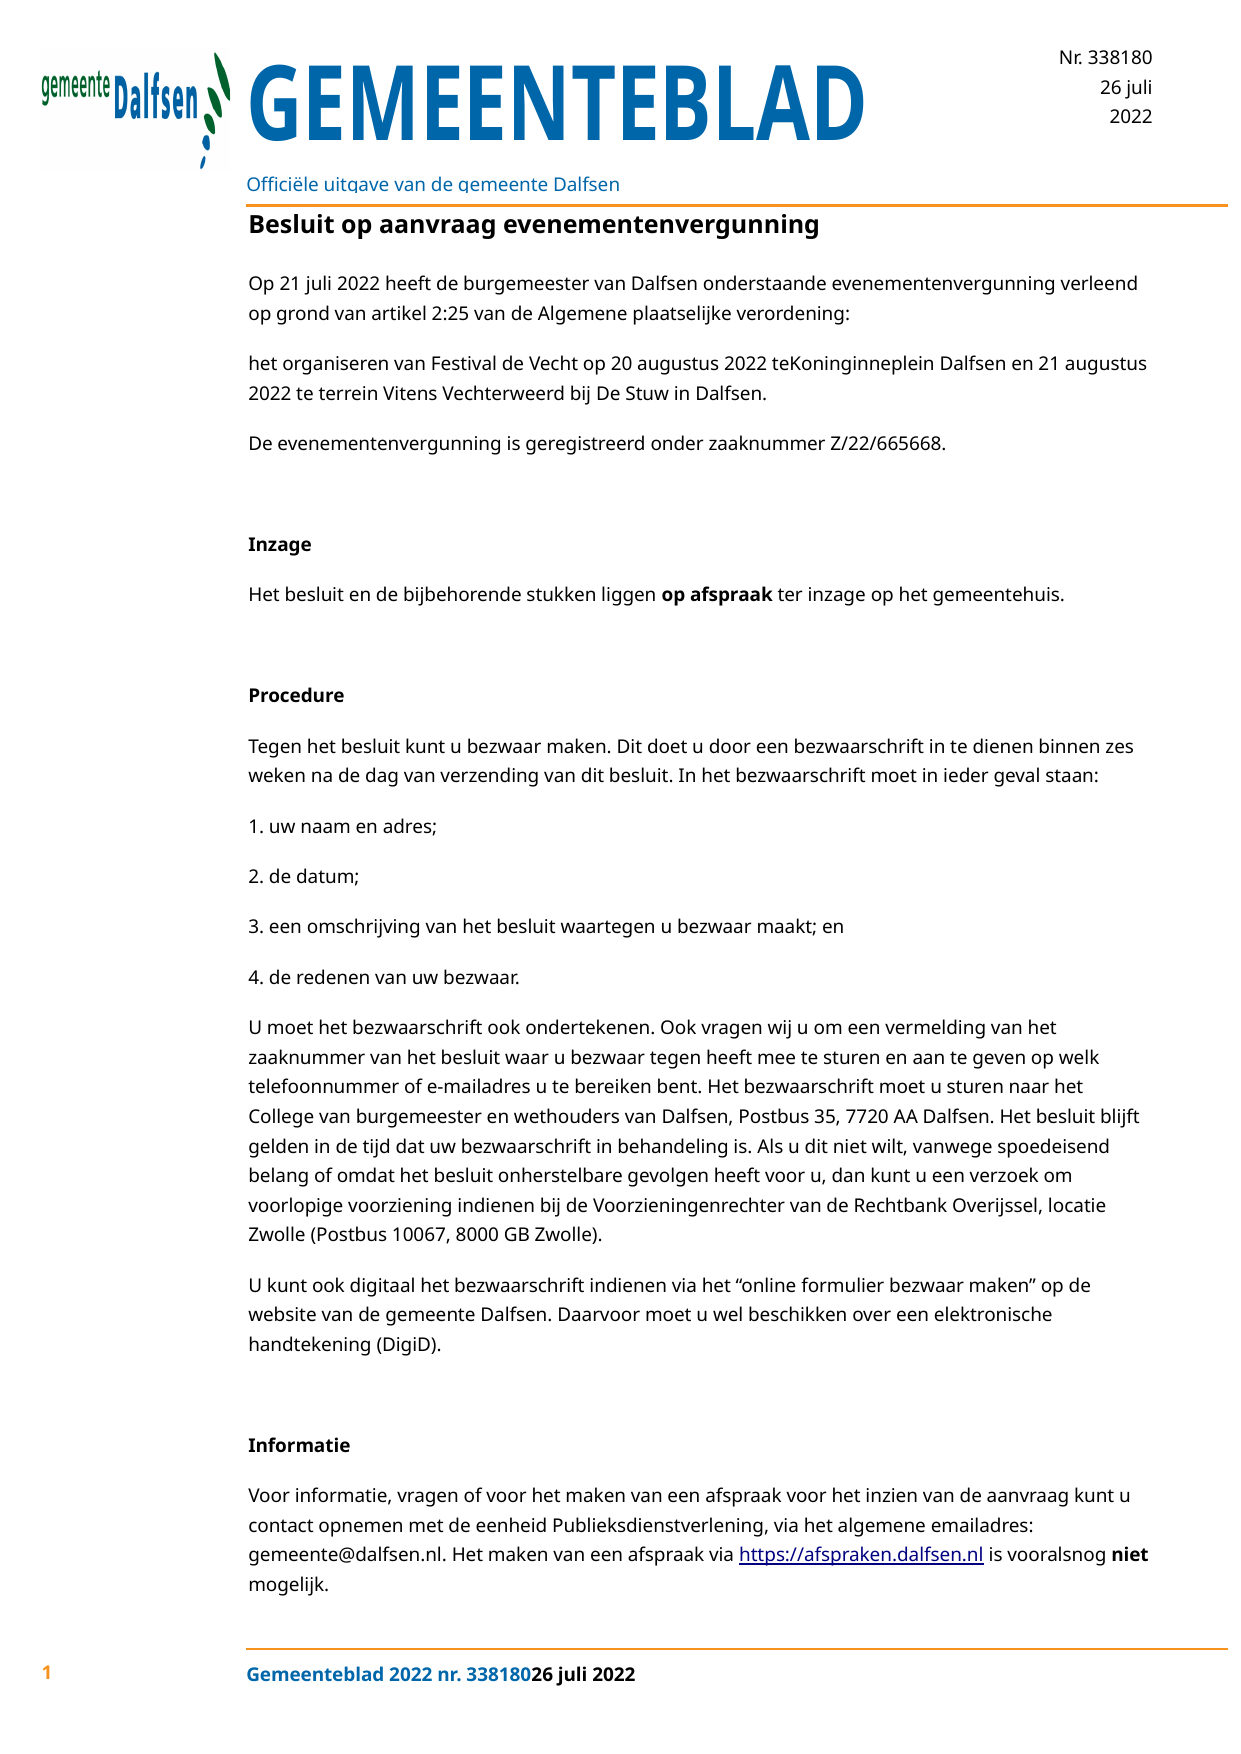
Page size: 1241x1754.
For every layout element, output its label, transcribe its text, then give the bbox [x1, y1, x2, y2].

text U moet het bezwaarschrift ook ondertekenen. Ook vragen wij u om een vermelding van het zaaknummer van het besluit waar u bezwaar tegen heeft mee te sturen en aan te geven op welk telefoonnummer of e-mailadres u te bereiken bent. Het bezwaarschrift moet u sturen naar het College van burgemeester en wethouders van Dalfsen, Postbus 35, 7720 AA Dalfsen. Het besluit blijft gelden in de tijd dat uw bezwaarschrift in behandeling is. Als u dit niet wilt, vanwege spoedeisend belang of omdat het besluit onherstelbare gevolgen heeft voor u, dan kunt u een verzoek om voorlopige voorziening indienen bij de Voorzieningenrechter van de Rechtbank Overijssel, locatie Zwolle (Postbus 10067, 8000 GB Zwolle). [248, 1014, 1152, 1247]
text het organiseren van Festival de Vecht op 20 augustus 2022 teKoninginneplein Dalfsen en 21 augustus 2022 te terrein Vitens Vechterweerd bij De Stuw in Dalfsen. [248, 350, 1152, 406]
text Informatie [248, 1432, 1152, 1458]
text Het besluit en de bijbehorende stukken liggen op afspraak ter inzage op het gemeentehuis. [248, 582, 1152, 607]
text Op 21 juli 2022 heeft de burgemeester van Dalfsen onderstaande evenementenvergunning verleend op grond van artikel 2:25 van de Algemene plaatselijke verordening: [248, 270, 1152, 326]
text Besluit op aanvraag evenementenvergunning [248, 207, 1152, 241]
text U kunt ook digitaal het bezwaarschrift indienen via het “online formulier bezwaar maken” op de website van de gemeente Dalfsen. Daarvoor moet u wel beschikken over een elektronische handtekening (DigiD). [248, 1272, 1152, 1357]
text Procedure [248, 682, 1152, 708]
text De evenementenvergunning is geregistreerd onder zaaknummer Z/22/665668. [248, 430, 1152, 456]
picture [41, 47, 231, 172]
text 2. de datum; [248, 863, 1152, 889]
text Tegen het besluit kunt u bezwaar maken. Dit doet u door een bezwaarschrift in te dienen binnen zes weken na de dag van verzending van dit besluit. In het bezwaarschrift moet in ieder geval staan: [248, 733, 1152, 788]
text Voor informatie, vragen of voor het maken van een afspraak voor het inzien van de aanvraag kunt u contact opnemen met de eenheid Publieksdienstverlening, via het algemene emailadres: gemeente@dalfsen.nl. Het maken van een afspraak via https://afspraken.dalfsen.nl is vooralsnog niet mogelijk. [248, 1482, 1152, 1597]
text 4. de redenen van uw bezwaar. [248, 964, 1152, 990]
text 3. een omschrijving van het besluit waartegen u bezwaar maakt; en [248, 914, 1152, 939]
text 1. uw naam en adres; [248, 813, 1152, 838]
text Inzage [248, 531, 1152, 557]
